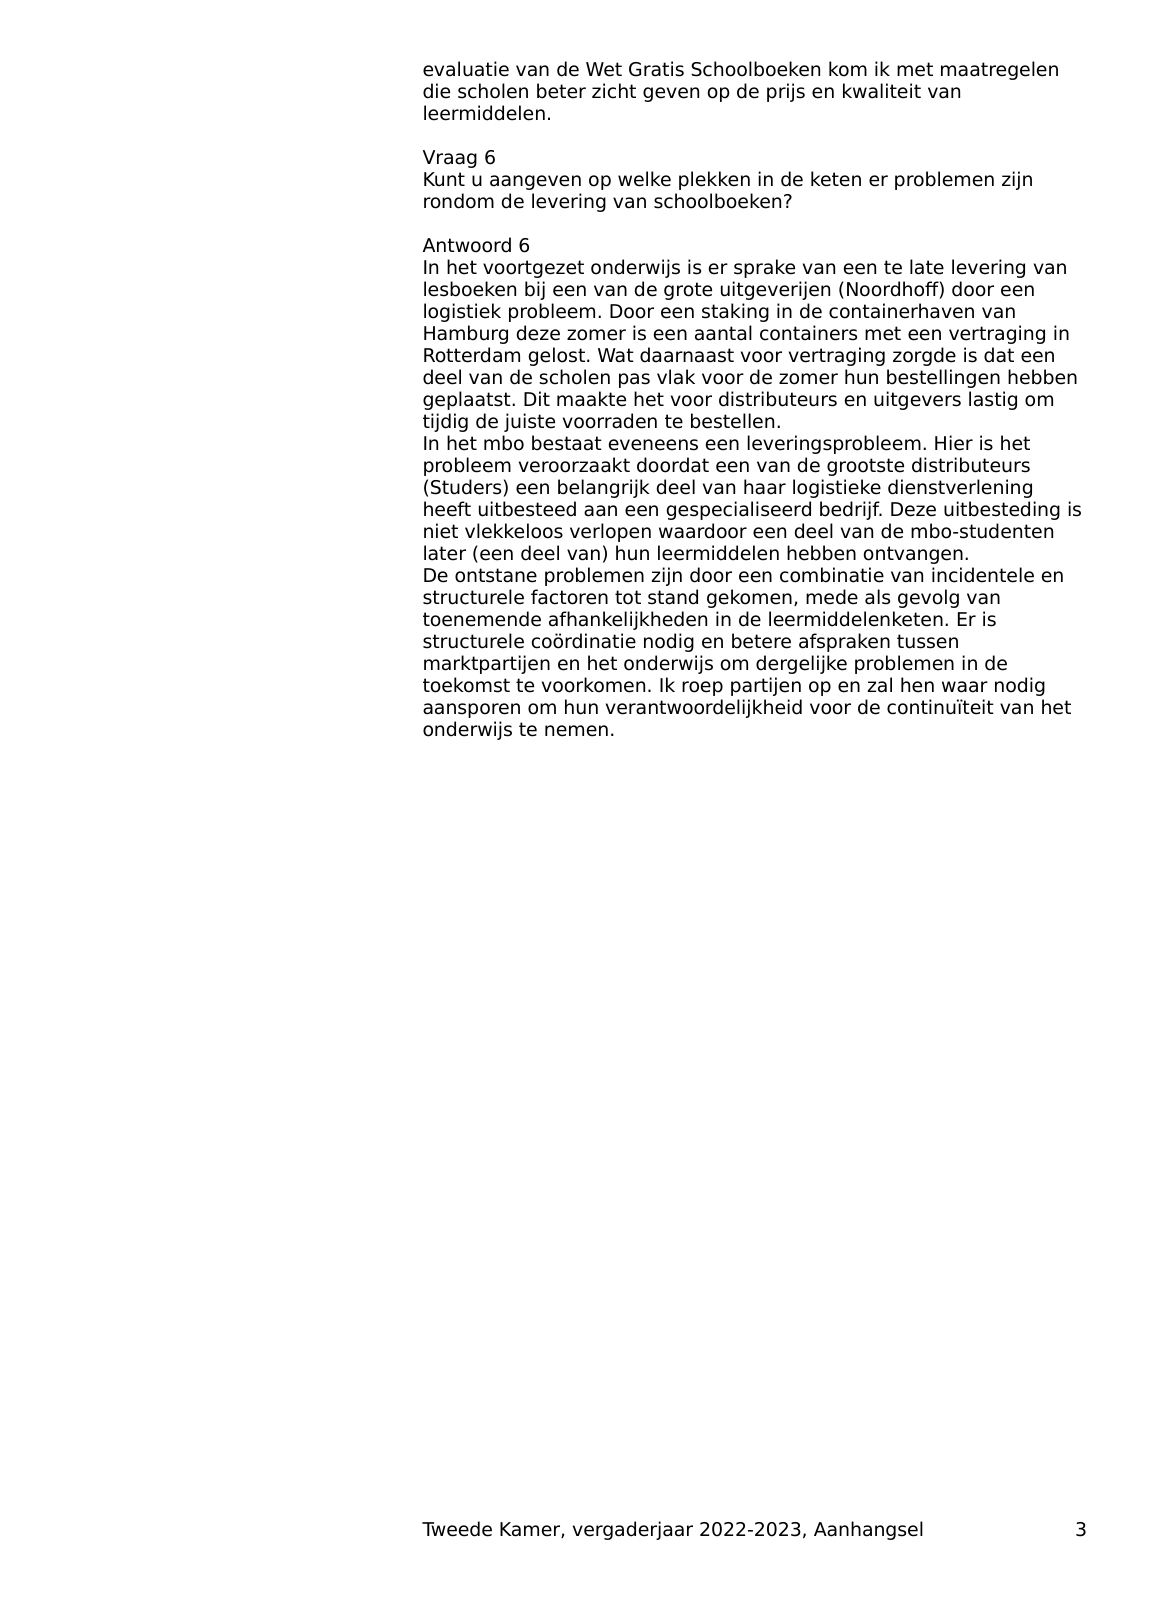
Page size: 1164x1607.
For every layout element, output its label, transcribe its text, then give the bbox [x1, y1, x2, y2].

text evaluatie van de Wet Gratis Schoolboeken kom ik met maatregelen die scholen beter zicht geven op de prijs en kwaliteit van leermiddelen. [422, 59, 1087, 125]
text De ontstane problemen zijn door een combinatie van incidentele en structurele factoren tot stand gekomen, mede als gevolg van toenemende afhankelijkheden in de leermiddelenketen. Er is structurele coördinatie nodig en betere afspraken tussen marktpartijen en het onderwijs om dergelijke problemen in de toekomst te voorkomen. Ik roep partijen op en zal hen waar nodig aansporen om hun verantwoordelijkheid voor de continuïteit van het onderwijs te nemen. [422, 565, 1087, 741]
text Antwoord 6 [422, 235, 1087, 257]
text Vraag 6 [422, 147, 1087, 169]
text In het voortgezet onderwijs is er sprake van een te late levering van lesboeken bij een van de grote uitgeverijen (Noordhoff) door een logistiek probleem. Door een staking in de containerhaven van Hamburg deze zomer is een aantal containers met een vertraging in Rotterdam gelost. Wat daarnaast voor vertraging zorgde is dat een deel van de scholen pas vlak voor de zomer hun bestellingen hebben geplaatst. Dit maakte het voor distributeurs en uitgevers lastig om tijdig de juiste voorraden te bestellen. [422, 257, 1087, 433]
text In het mbo bestaat eveneens een leveringsprobleem. Hier is het probleem veroorzaakt doordat een van de grootste distributeurs (Studers) een belangrijk deel van haar logistieke dienstverlening heeft uitbesteed aan een gespecialiseerd bedrijf. Deze uitbesteding is niet vlekkeloos verlopen waardoor een deel van de mbo-studenten later (een deel van) hun leermiddelen hebben ontvangen. [422, 433, 1087, 565]
text Kunt u aangeven op welke plekken in de keten er problemen zijn rondom de levering van schoolboeken? [422, 169, 1087, 213]
